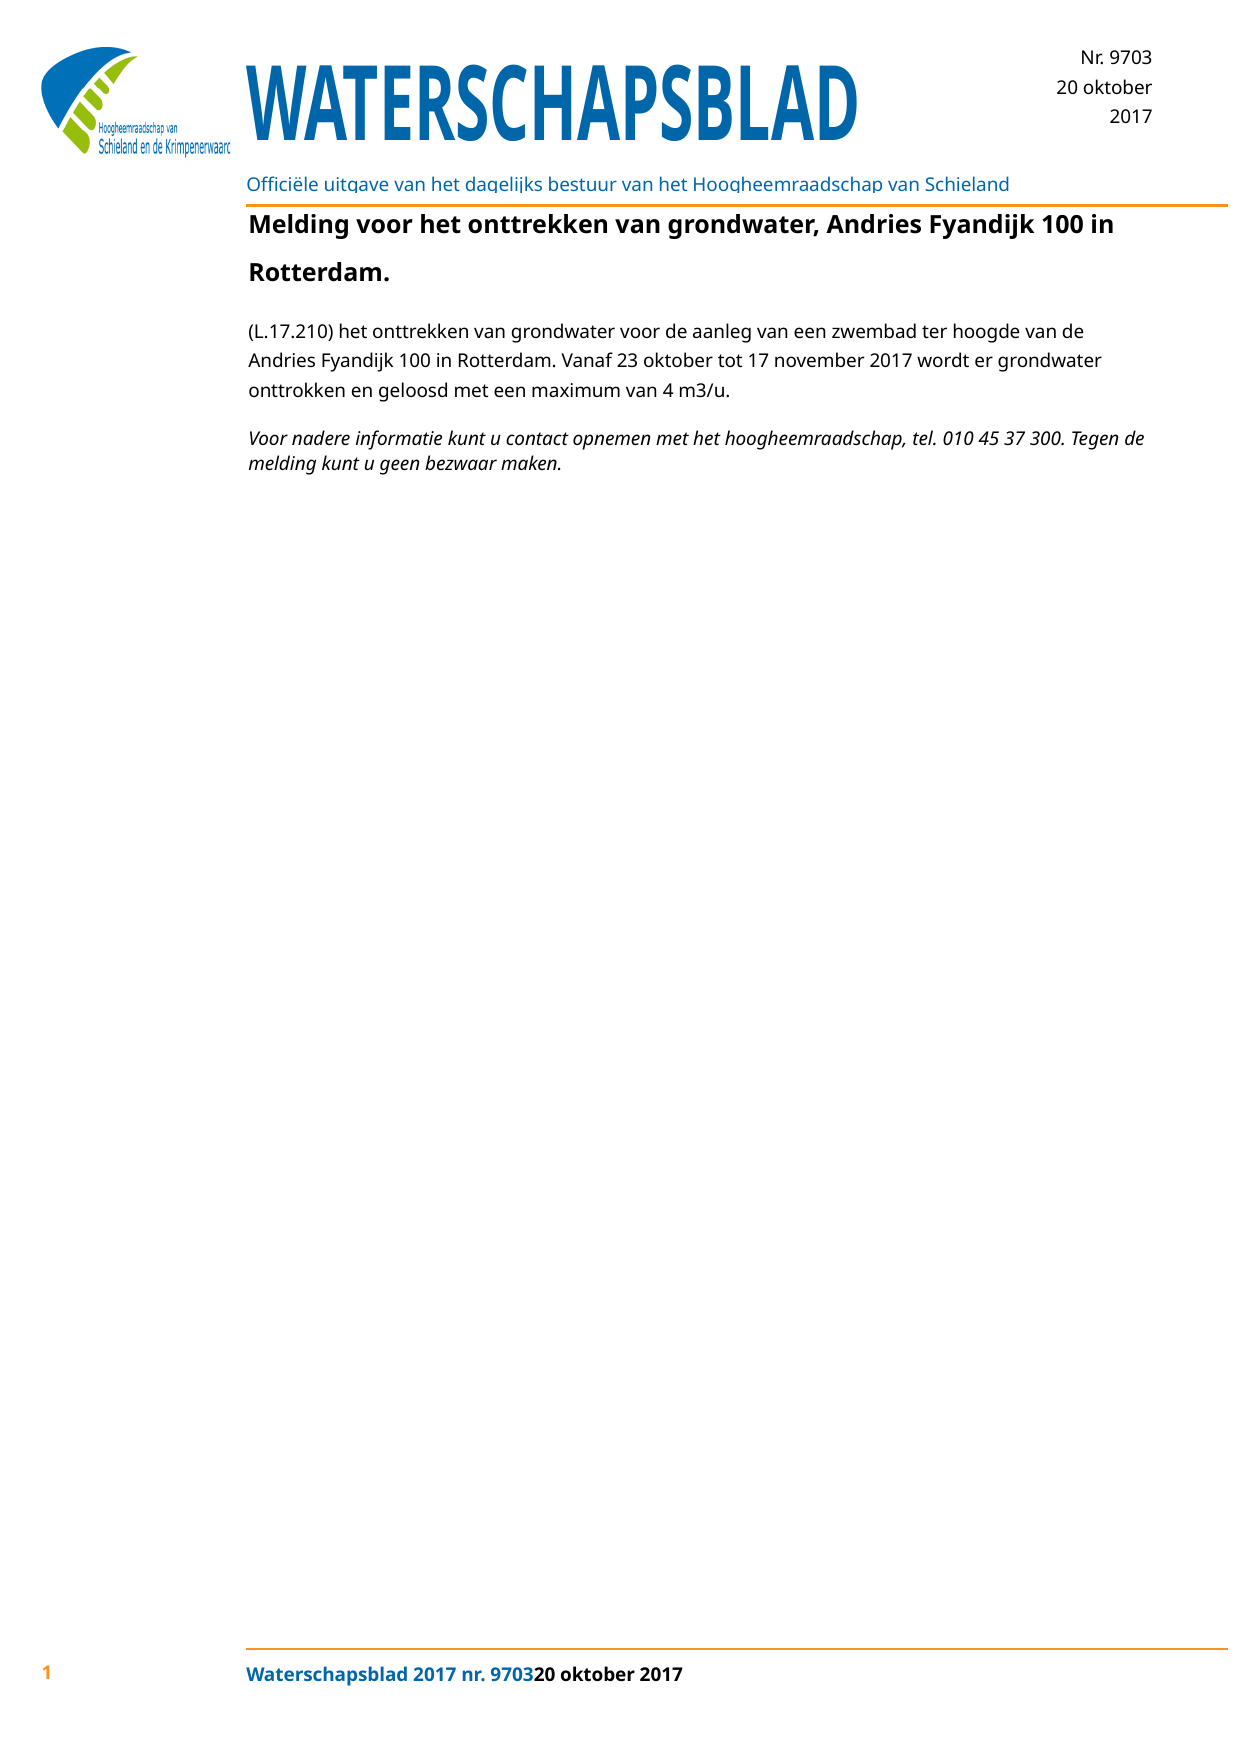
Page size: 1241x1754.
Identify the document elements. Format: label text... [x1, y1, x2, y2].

text Melding voor het onttrekken van grondwater, Andries Fyandijk 100 in Rotterdam. [248, 207, 1152, 288]
picture [41, 47, 231, 172]
text Voor nadere informatie kunt u contact opnemen met het hoogheemraadschap, tel. 010 45 37 300. Tegen de melding kunt u geen bezwaar maken. [248, 425, 1152, 476]
text (L.17.210) het onttrekken van grondwater voor de aanleg van een zwembad ter hoogde van de Andries Fyandijk 100 in Rotterdam. Vanaf 23 oktober tot 17 november 2017 wordt er grondwater onttrokken en geloosd met een maximum van 4 m3/u. [248, 318, 1152, 403]
